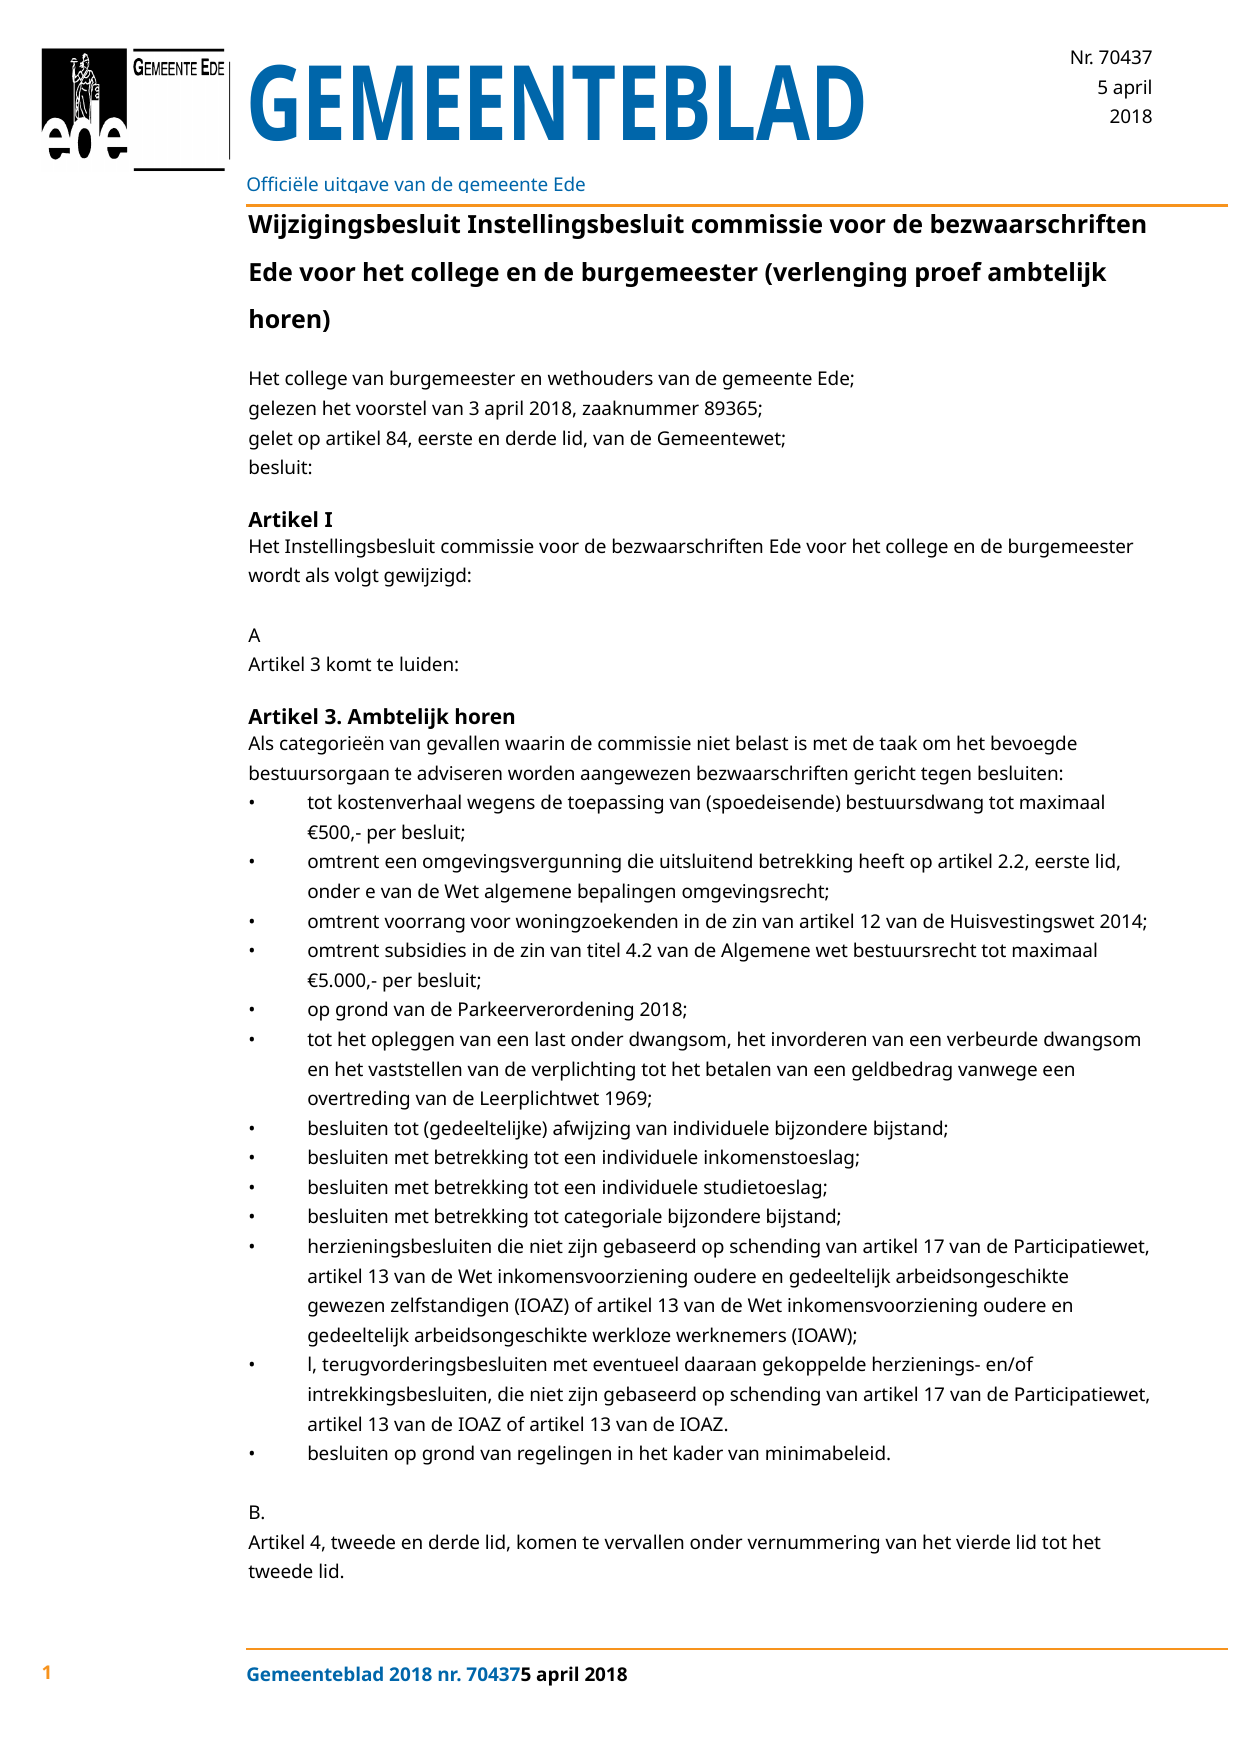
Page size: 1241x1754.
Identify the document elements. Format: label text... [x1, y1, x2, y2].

text gelet op artikel 84, eerste en derde lid, van de Gemeentewet; [248, 425, 1152, 450]
picture [41, 47, 231, 172]
text besluit: [248, 454, 1152, 480]
text B. [248, 1499, 1152, 1525]
list omtrent voorrang voor woningzoekenden in de zin van artikel 12 van de Huisvestingswet 2014; [248, 908, 1152, 933]
text Artikel 4, tweede en derde lid, komen te vervallen onder vernummering van het vierde lid tot het tweede lid. [248, 1529, 1152, 1584]
text gelezen het voorstel van 3 april 2018, zaaknummer 89365; [248, 395, 1152, 421]
list besluiten tot (gedeeltelijke) afwijzing van individuele bijzondere bijstand; [248, 1115, 1152, 1141]
list omtrent subsidies in de zin van titel 4.2 van de Algemene wet bestuursrecht tot maximaal €5.000,- per besluit; [248, 937, 1152, 993]
list tot het opleggen van een last onder dwangsom, het invorderen van een verbeurde dwangsom en het vaststellen van de verplichting tot het betalen van een geldbedrag vanwege een overtreding van de Leerplichtwet 1969; [248, 1026, 1152, 1111]
list omtrent een omgevingsvergunning die uitsluitend betrekking heeft op artikel 2.2, eerste lid, onder e van de Wet algemene bepalingen omgevingsrecht; [248, 849, 1152, 904]
list herzieningsbesluiten die niet zijn gebaseerd op schending van artikel 17 van de Participatiewet, artikel 13 van de Wet inkomensvoorziening oudere en gedeeltelijk arbeidsongeschikte gewezen zelfstandigen (IOAZ) of artikel 13 van de Wet inkomensvoorziening oudere en gedeeltelijk arbeidsongeschikte werkloze werknemers (IOAW); [248, 1233, 1152, 1348]
text Wijzigingsbesluit Instellingsbesluit commissie voor de bezwaarschriften Ede voor het college en de burgemeester (verlenging proef ambtelijk horen) [248, 207, 1152, 336]
text Artikel I [248, 505, 1152, 533]
text Artikel 3. Ambtelijk horen [248, 702, 1152, 730]
text Als categorieën van gevallen waarin de commissie niet belast is met de taak om het bevoegde bestuursorgaan te adviseren worden aangewezen bezwaarschriften gericht tegen besluiten: [248, 730, 1152, 786]
text Het college van burgemeester en wethouders van de gemeente Ede; [248, 366, 1152, 391]
list besluiten met betrekking tot een individuele inkomenstoeslag; [248, 1144, 1152, 1170]
list besluiten op grond van regelingen in het kader van minimabeleid. [248, 1440, 1152, 1466]
list besluiten met betrekking tot categoriale bijzondere bijstand; [248, 1204, 1152, 1229]
list op grond van de Parkeerverordening 2018; [248, 997, 1152, 1022]
text Artikel 3 komt te luiden: [248, 651, 1152, 677]
list besluiten met betrekking tot een individuele studietoeslag; [248, 1174, 1152, 1200]
list tot kostenverhaal wegens de toepassing van (spoedeisende) bestuursdwang tot maximaal €500,- per besluit; [248, 789, 1152, 845]
text A [248, 622, 1152, 648]
text Het Instellingsbesluit commissie voor de bezwaarschriften Ede voor het college en de burgemeester wordt als volgt gewijzigd: [248, 533, 1152, 588]
list l, terugvorderingsbesluiten met eventueel daaraan gekoppelde herzienings- en/of intrekkingsbesluiten, die niet zijn gebaseerd op schending van artikel 17 van de Participatiewet, artikel 13 van de IOAZ of artikel 13 van de IOAZ. [248, 1352, 1152, 1436]
